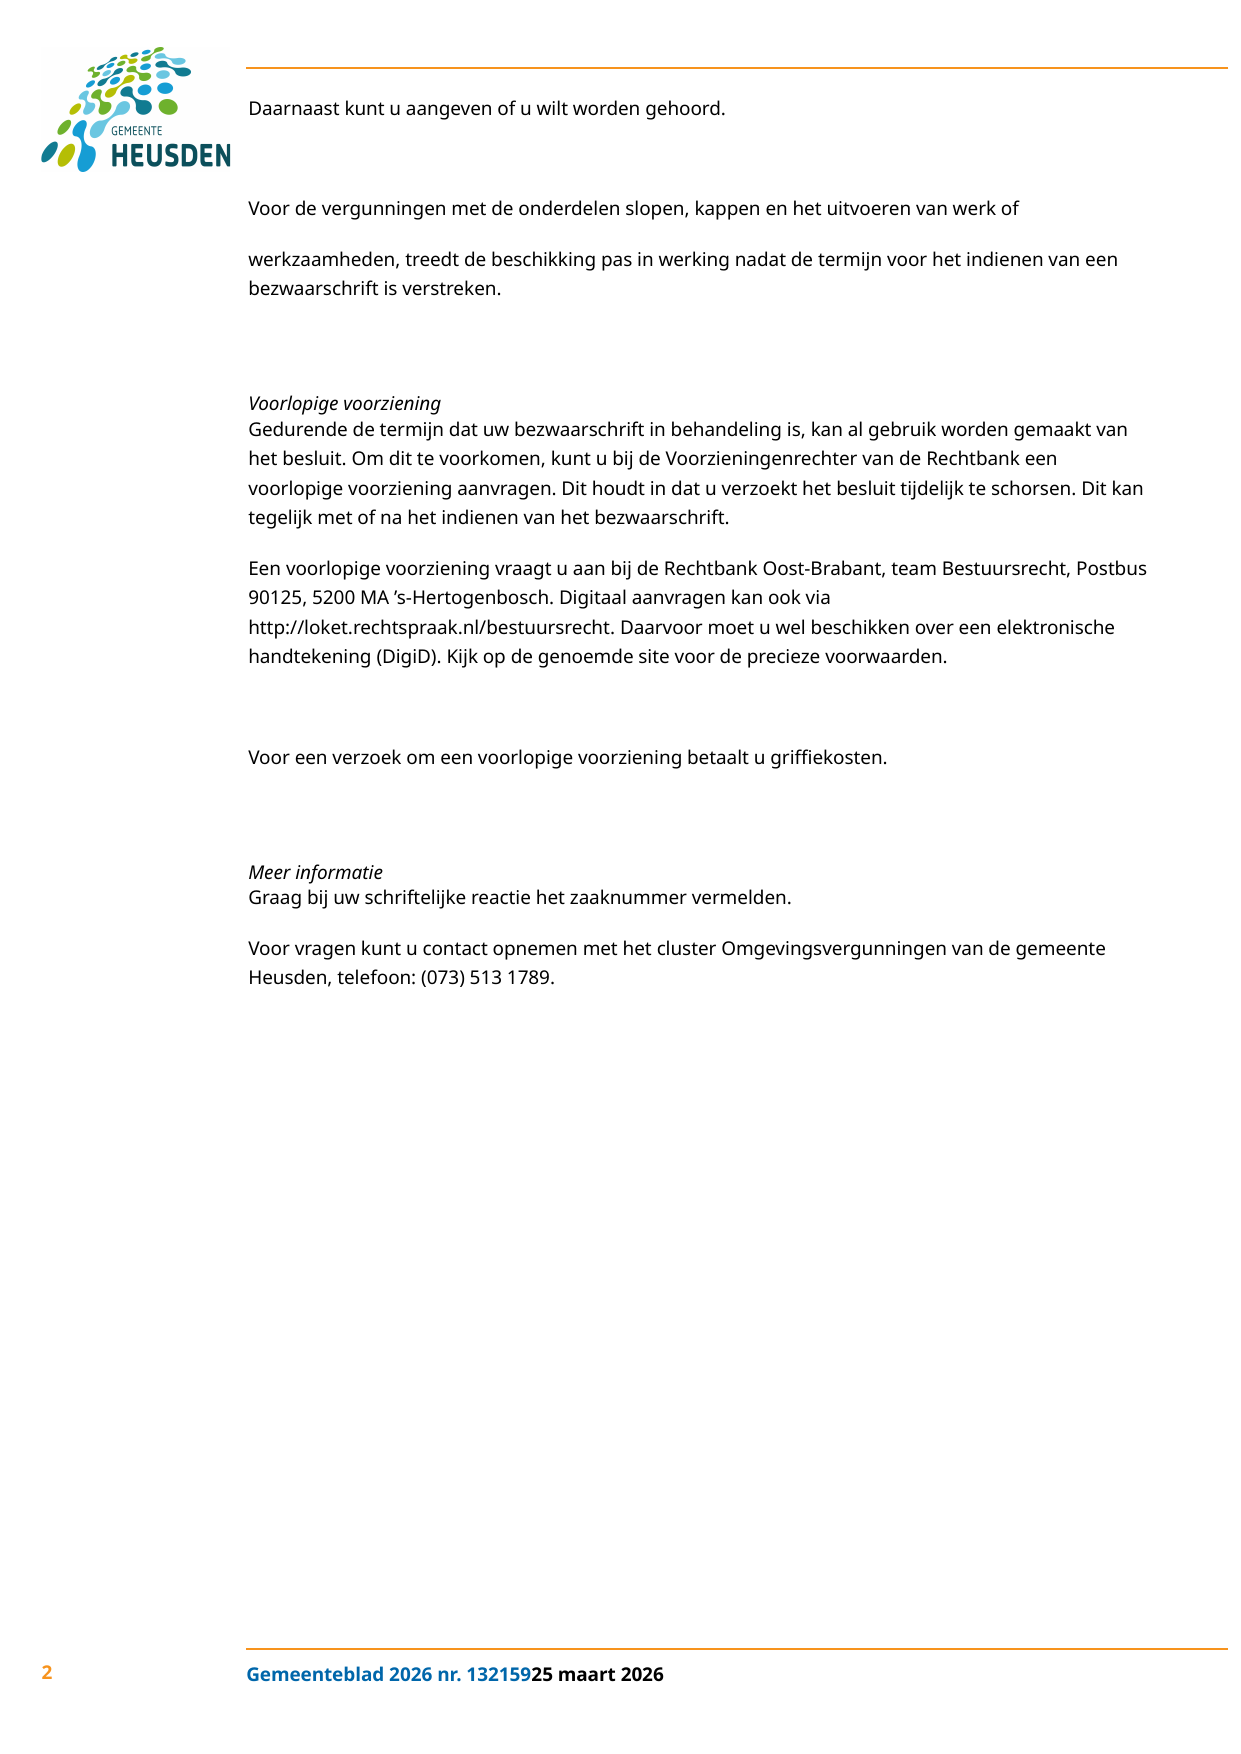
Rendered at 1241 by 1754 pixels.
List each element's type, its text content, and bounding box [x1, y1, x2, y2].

text Meer informatie [248, 859, 1152, 884]
text werkzaamheden, treedt de beschikking pas in werking nadat de termijn voor het indienen van een bezwaarschrift is verstreken. [248, 246, 1152, 301]
text Voor vragen kunt u contact opnemen met het cluster Omgevingsvergunningen van de gemeente Heusden, telefoon: (073) 513 1789. [248, 935, 1152, 990]
text Voor een verzoek om een voorlopige voorziening betaalt u griffiekosten. [248, 744, 1152, 770]
text Graag bij uw schriftelijke reactie het zaaknummer vermelden. [248, 884, 1152, 910]
text Voorlopige voorziening [248, 390, 1152, 416]
picture [41, 47, 231, 172]
text Voor de vergunningen met de onderdelen slopen, kappen en het uitvoeren van werk of [248, 196, 1152, 221]
text Een voorlopige voorziening vraagt u aan bij de Rechtbank Oost-Brabant, team Bestuursrecht, Postbus 90125, 5200 MA ’s-Hertogenbosch. Digitaal aanvragen kan ook via http://loket.rechtspraak.nl/bestuursrecht. Daarvoor moet u wel beschikken over een elektronische handtekening (DigiD). Kijk op de genoemde site voor de precieze voorwaarden. [248, 555, 1152, 669]
text Gedurende de termijn dat uw bezwaarschrift in behandeling is, kan al gebruik worden gemaakt van het besluit. Om dit te voorkomen, kunt u bij de Voorzieningenrechter van de Rechtbank een voorlopige voorziening aanvragen. Dit houdt in dat u verzoekt het besluit tijdelijk te schorsen. Dit kan tegelijk met of na het indienen van het bezwaarschrift. [248, 416, 1152, 530]
text Daarnaast kunt u aangeven of u wilt worden gehoord. [248, 95, 1152, 121]
